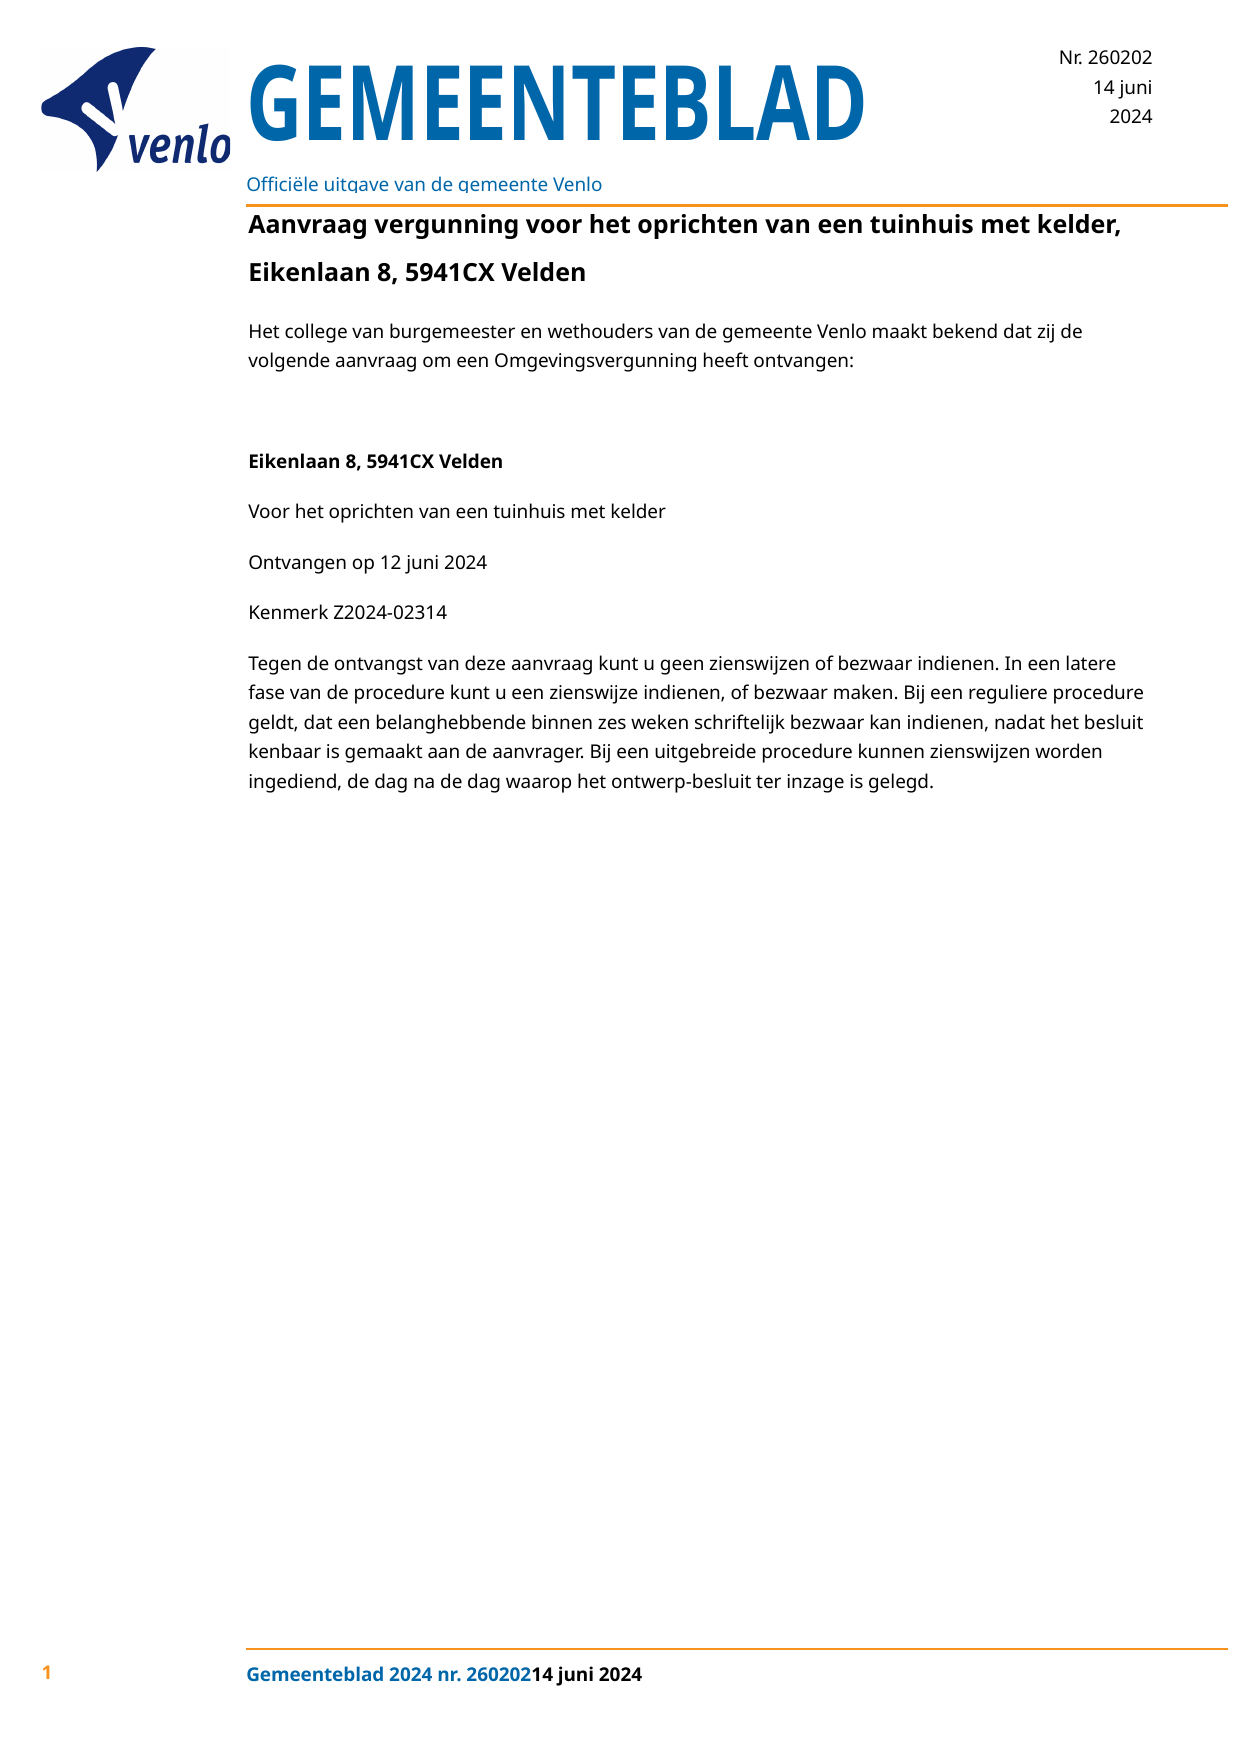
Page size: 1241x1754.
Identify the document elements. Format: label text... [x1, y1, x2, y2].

text Kenmerk Z2024-02314 [248, 599, 1152, 625]
text Tegen de ontvangst van deze aanvraag kunt u geen zienswijzen of bezwaar indienen. In een latere fase van de procedure kunt u een zienswijze indienen, of bezwaar maken. Bij een reguliere procedure geldt, dat een belanghebbende binnen zes weken schriftelijk bezwaar kan indienen, nadat het besluit kenbaar is gemaakt aan de aanvrager. Bij een uitgebreide procedure kunnen zienswijzen worden ingediend, de dag na de dag waarop het ontwerp-besluit ter inzage is gelegd. [248, 650, 1152, 794]
text Ontvangen op 12 juni 2024 [248, 549, 1152, 575]
text Het college van burgemeester en wethouders van de gemeente Venlo maakt bekend dat zij de volgende aanvraag om een Omgevingsvergunning heeft ontvangen: [248, 318, 1152, 373]
text Aanvraag vergunning voor het oprichten van een tuinhuis met kelder, Eikenlaan 8, 5941CX Velden [248, 207, 1152, 288]
text Eikenlaan 8, 5941CX Velden [248, 448, 1152, 474]
text Voor het oprichten van een tuinhuis met kelder [248, 499, 1152, 524]
picture [41, 47, 231, 172]
